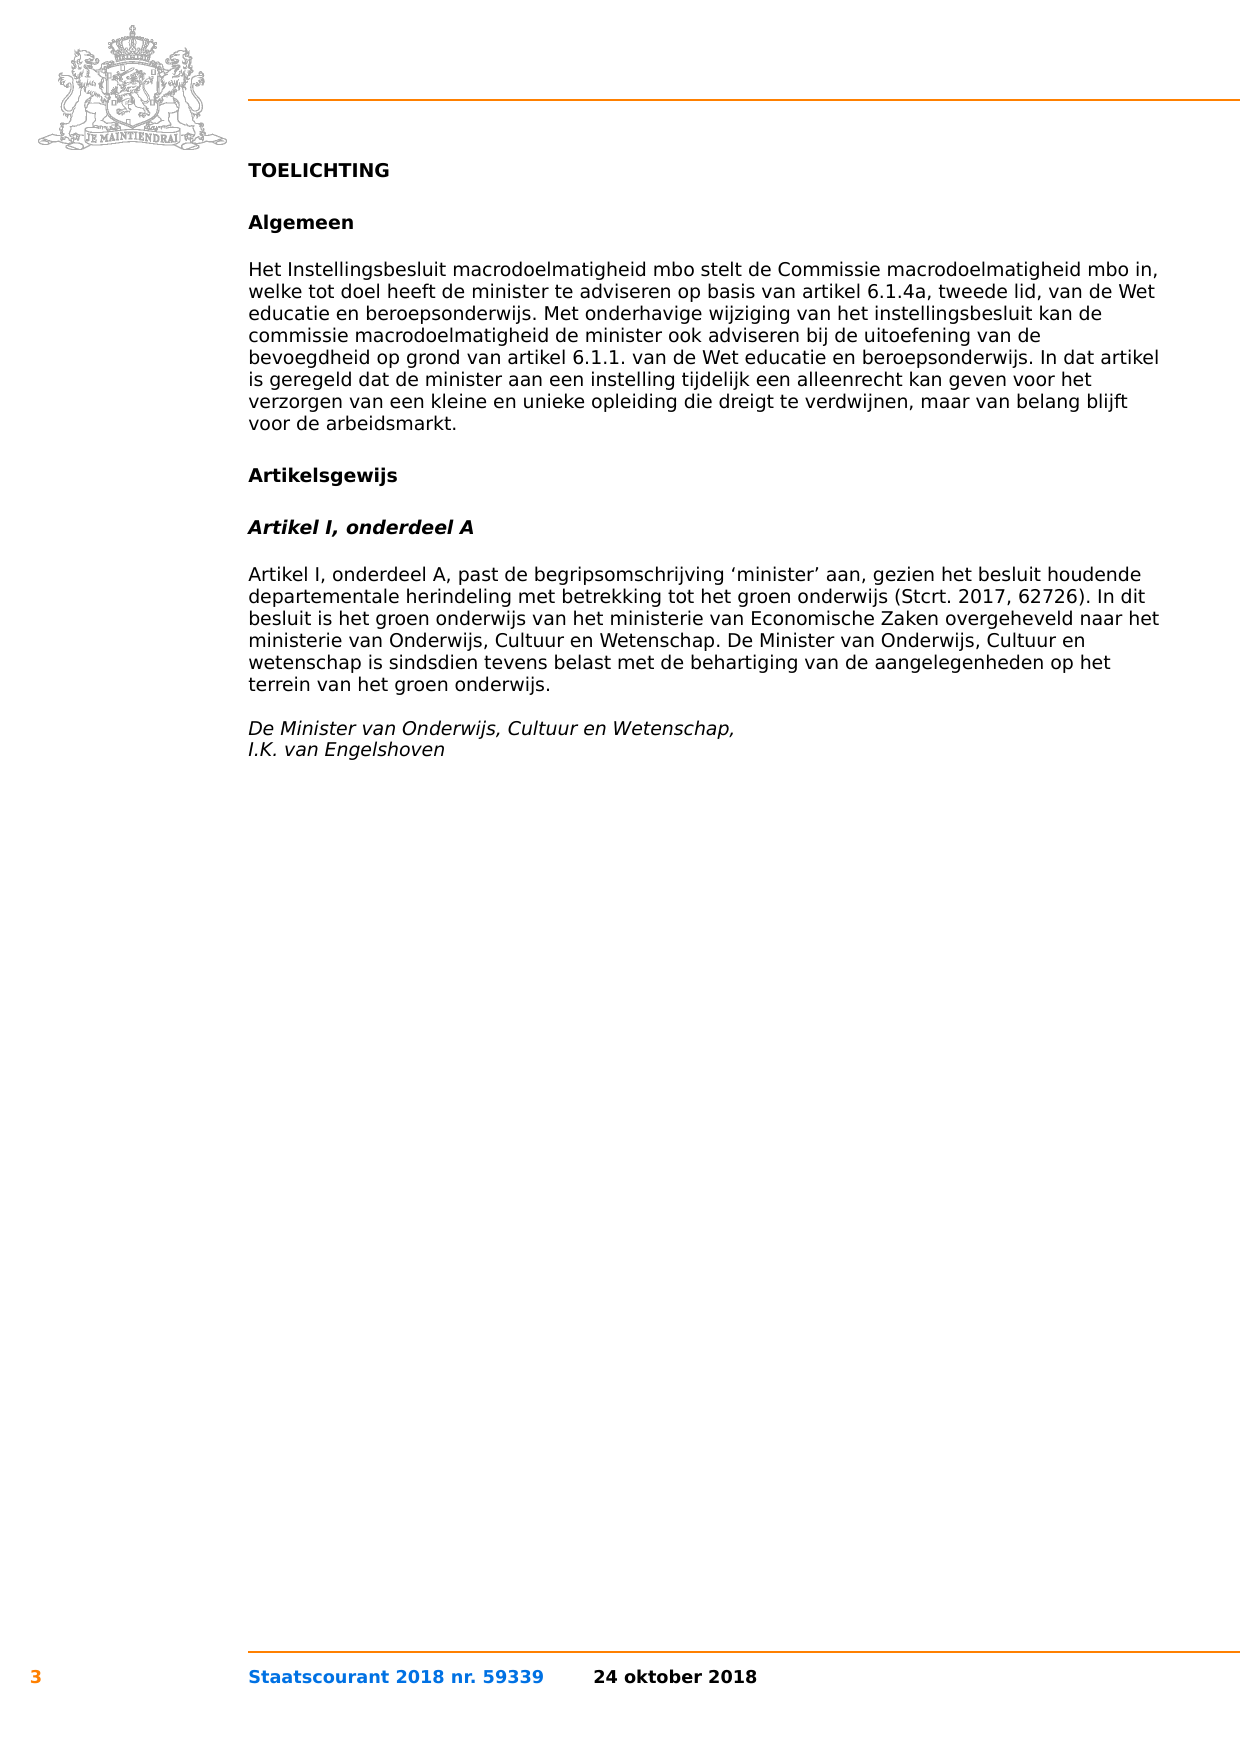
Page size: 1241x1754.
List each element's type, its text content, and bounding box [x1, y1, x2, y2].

text Artikel I, onderdeel A, past de begripsomschrijving ‘minister’ aan, gezien het besluit houdende departementale herindeling met betrekking tot het groen onderwijs (Stcrt. 2017, 62726). In dit besluit is het groen onderwijs van het ministerie van Economische Zaken overgeheveld naar het ministerie van Onderwijs, Cultuur en Wetenschap. De Minister van Onderwijs, Cultuur en wetenschap is sindsdien tevens belast met de behartiging van de aangelegenheden op het terrein van het groen onderwijs. [248, 564, 1163, 696]
text De Minister van Onderwijs, Cultuur en Wetenschap, I.K. van Engelshoven [248, 717, 1163, 761]
subtitle TOELICHTING [248, 160, 1163, 182]
subtitle Algemeen [248, 212, 1163, 234]
text Het Instellingsbesluit macrodoelmatigheid mbo stelt de Commissie macrodoelmatigheid mbo in, welke tot doel heeft de minister te adviseren op basis van artikel 6.1.4a, tweede lid, van de Wet educatie en beroepsonderwijs. Met onderhavige wijziging van het instellingsbesluit kan de commissie macrodoelmatigheid de minister ook adviseren bij de uitoefening van de bevoegdheid op grond van artikel 6.1.1. van de Wet educatie en beroepsonderwijs. In dat artikel is geregeld dat de minister aan een instelling tijdelijk een alleenrecht kan geven voor het verzorgen van een kleine en unieke opleiding die dreigt te verdwijnen, maar van belang blijft voor de arbeidsmarkt. [248, 259, 1163, 435]
picture [38, 25, 227, 150]
subtitle Artikelsgewijs [248, 465, 1163, 487]
subtitle Artikel I, onderdeel A [248, 517, 1163, 539]
